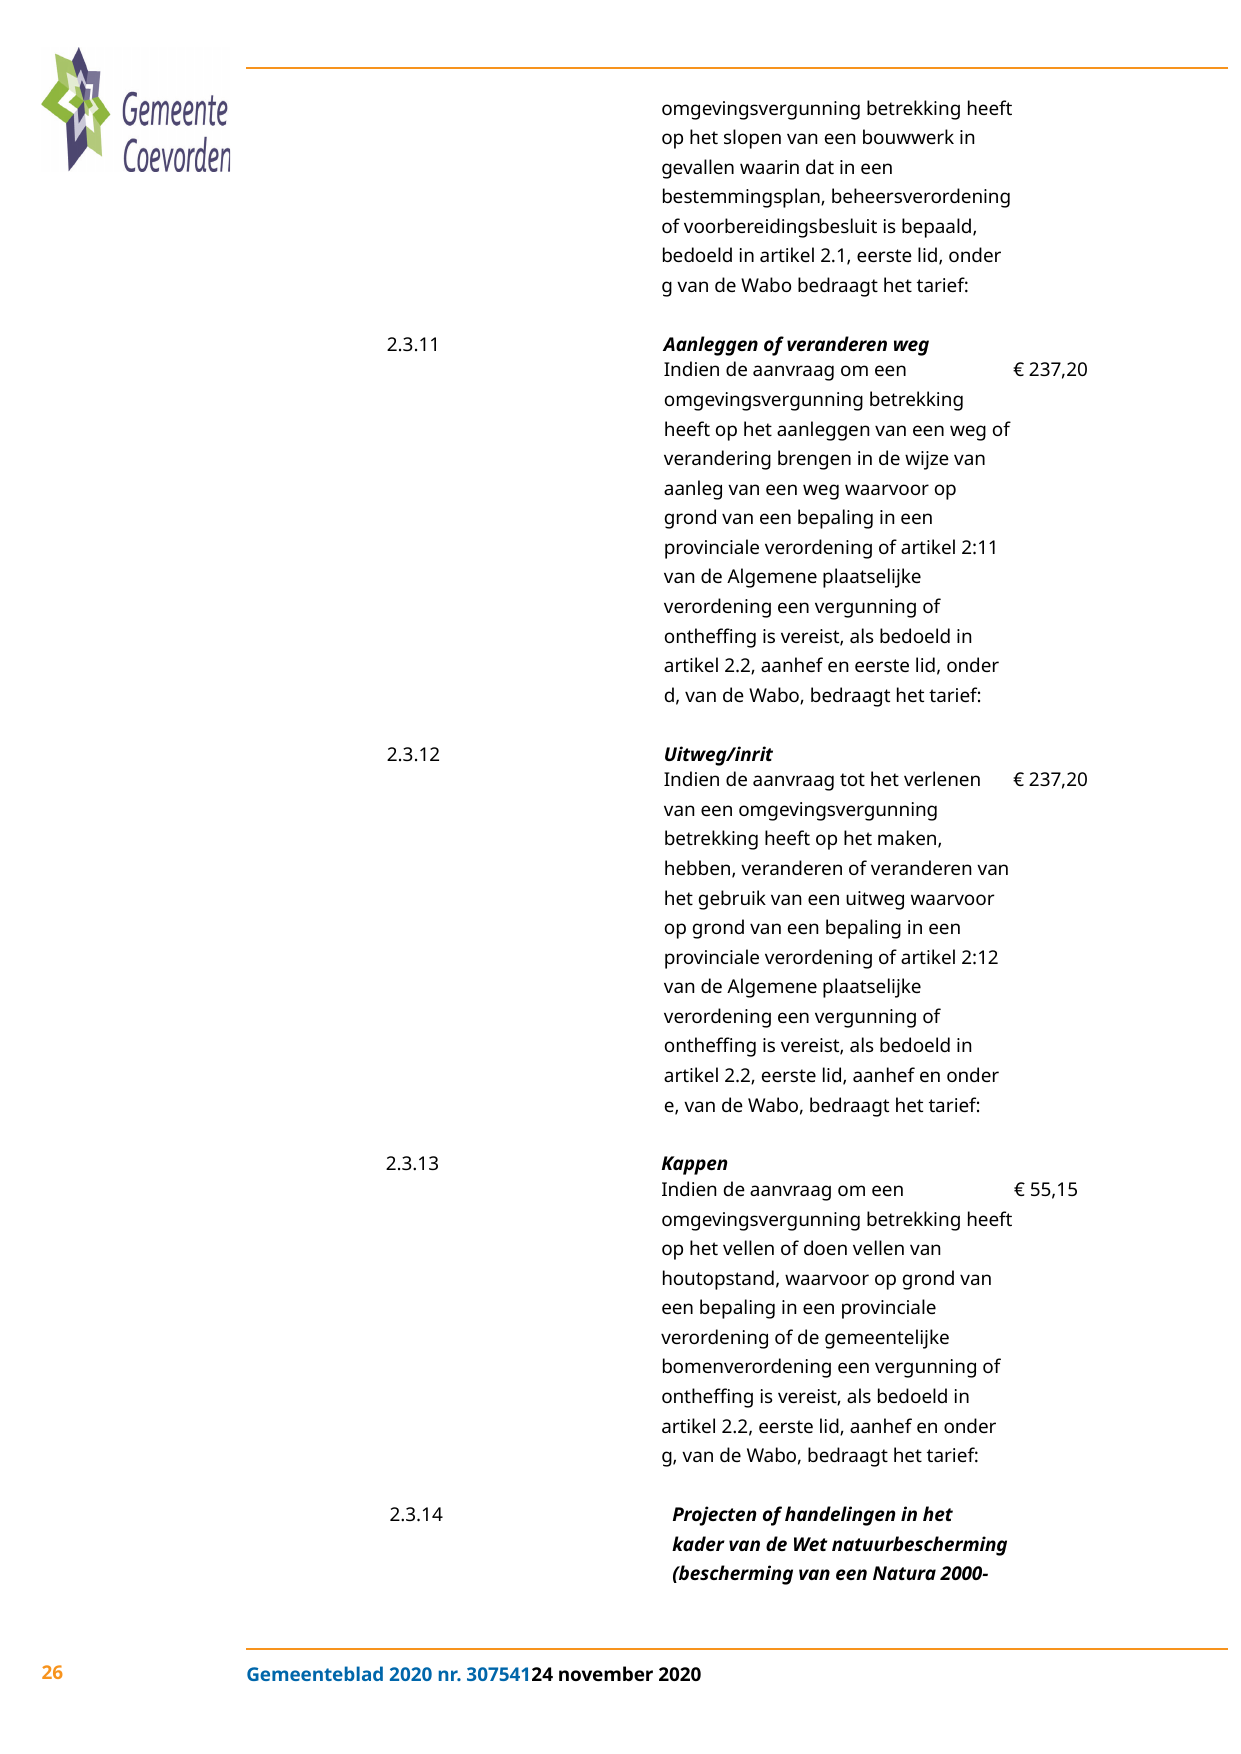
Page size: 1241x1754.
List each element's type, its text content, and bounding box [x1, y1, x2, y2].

table_cell [248, 766, 387, 1118]
table_cell omgevingsvergunning betrekking heeft op het slopen van een bouwwerk in gevallen waarin dat in een bestemmingsplan, beheersverordening of voorbereidingsbesluit is bepaald, bedoeld in artikel 2.1, eerste lid, onder g van de Wabo bedraagt het tarief: [661, 95, 1014, 298]
table_cell [387, 766, 525, 1118]
table_header 2.3.12 [387, 741, 525, 766]
table_cell [387, 357, 525, 708]
table_header [1014, 1151, 1152, 1176]
table_cell [1014, 95, 1152, 298]
table_cell Indien de aanvraag om een omgevingsvergunning betrekking heeft op het aanleggen van een weg of verandering brengen in de wijze van aanleg van een weg waarvoor op grond van een bepaling in een provinciale verordening of artikel 2:11 van de Algemene plaatselijke verordening een vergunning of ontheffing is vereist, als bedoeld in artikel 2.2, aanhef en eerste lid, onder d, van de Wabo, bedraagt het tarief: [664, 357, 1013, 708]
table_header 2.3.11 [387, 331, 525, 357]
table_cell € 237,20 [1013, 766, 1152, 1118]
table_cell [386, 95, 523, 298]
table_header [523, 1151, 661, 1176]
table_header Aanleggen of veranderen weg [664, 331, 1013, 357]
table_cell [525, 766, 664, 1118]
table_header [248, 1151, 386, 1176]
table_header 2.3.13 [386, 1151, 523, 1176]
table_cell € 55,15 [1014, 1176, 1152, 1468]
table_header [1010, 1501, 1152, 1586]
table_cell [523, 1176, 661, 1468]
table_header [248, 1501, 389, 1586]
table_cell € 237,20 [1013, 357, 1152, 708]
table_cell Indien de aanvraag om een omgevingsvergunning betrekking heeft op het vellen of doen vellen van houtopstand, waarvoor op grond van een bepaling in een provinciale verordening of de gemeentelijke bomenverordening een vergunning of ontheffing is vereist, als bedoeld in artikel 2.2, eerste lid, aanhef en onder g, van de Wabo, bedraagt het tarief: [661, 1176, 1014, 1468]
table_cell [248, 357, 387, 708]
table_header Projecten of handelingen in het kader van de Wet natuurbescherming (bescherming van een Natura 2000- [672, 1501, 1010, 1586]
table_header [1013, 741, 1152, 766]
table_header [525, 741, 664, 766]
table_header 2.3.14 [389, 1501, 531, 1586]
table_header Uitweg/inrit [664, 741, 1013, 766]
table_header [525, 331, 664, 357]
table_cell [248, 1176, 386, 1468]
table_header [248, 331, 387, 357]
table_cell [248, 95, 386, 298]
table_cell [523, 95, 661, 298]
table_header [531, 1501, 672, 1586]
table_header [248, 741, 387, 766]
table_header Kappen [661, 1151, 1014, 1176]
table_cell Indien de aanvraag tot het verlenen van een omgevingsvergunning betrekking heeft op het maken, hebben, veranderen of veranderen van het gebruik van een uitweg waarvoor op grond van een bepaling in een provinciale verordening of artikel 2:12 van de Algemene plaatselijke verordening een vergunning of ontheffing is vereist, als bedoeld in artikel 2.2, eerste lid, aanhef en onder e, van de Wabo, bedraagt het tarief: [664, 766, 1013, 1118]
table_cell [386, 1176, 523, 1468]
table_header [1013, 331, 1152, 357]
picture [41, 47, 231, 172]
table_cell [525, 357, 664, 708]
